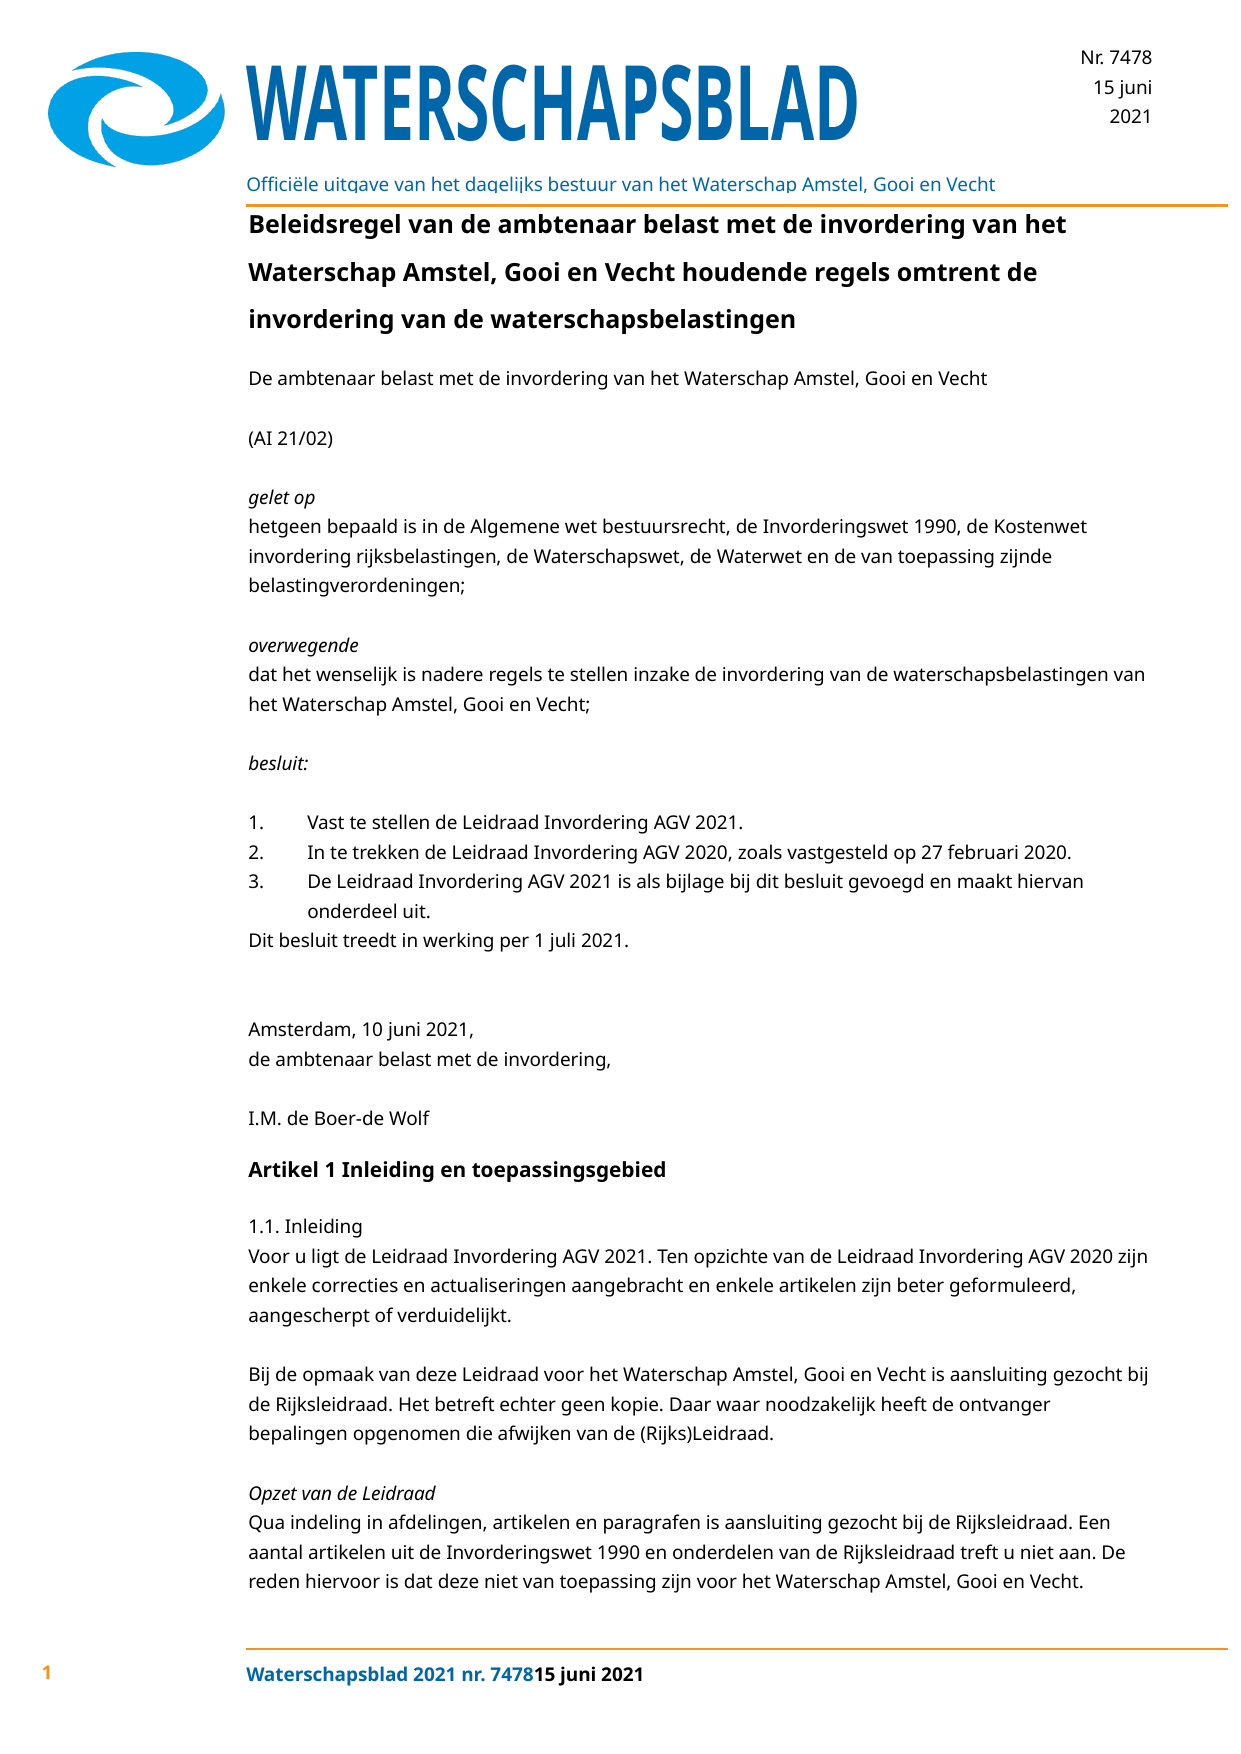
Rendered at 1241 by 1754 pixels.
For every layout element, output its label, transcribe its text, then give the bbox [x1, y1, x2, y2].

picture [41, 47, 231, 172]
text (AI 21/02) [248, 425, 1152, 450]
text Bij de opmaak van deze Leidraad voor het Waterschap Amstel, Gooi en Vecht is aansluiting gezocht bij de Rijksleidraad. Het betreft echter geen kopie. Daar waar noodzakelijk heeft de ontvanger bepalingen opgenomen die afwijken van de (Rijks)Leidraad. [248, 1361, 1152, 1446]
text gelet op [248, 484, 1152, 509]
text Artikel 1 Inleiding en toepassingsgebied [248, 1156, 1152, 1184]
text Dit besluit treedt in werking per 1 juli 2021. [248, 928, 1152, 953]
text de ambtenaar belast met de invordering, [248, 1046, 1152, 1072]
text Qua indeling in afdelingen, artikelen en paragrafen is aansluiting gezocht bij de Rijksleidraad. Een aantal artikelen uit de Invorderingswet 1990 en onderdelen van de Rijksleidraad treft u niet aan. De reden hiervoor is dat deze niet van toepassing zijn voor het Waterschap Amstel, Gooi en Vecht. [248, 1509, 1152, 1594]
text Amsterdam, 10 juni 2021, [248, 1016, 1152, 1042]
text besluit: [248, 750, 1152, 776]
text De ambtenaar belast met de invordering van het Waterschap Amstel, Gooi en Vecht [248, 366, 1152, 391]
text dat het wenselijk is nadere regels te stellen inzake de invordering van de waterschapsbelastingen van het Waterschap Amstel, Gooi en Vecht; [248, 661, 1152, 717]
list Vast te stellen de Leidraad Invordering AGV 2021. [248, 809, 1152, 835]
text Voor u ligt de Leidraad Invordering AGV 2021. Ten opzichte van de Leidraad Invordering AGV 2020 zijn enkele correcties en actualiseringen aangebracht en enkele artikelen zijn beter geformuleerd, aangescherpt of verduidelijkt. [248, 1243, 1152, 1328]
list De Leidraad Invordering AGV 2021 is als bijlage bij dit besluit gevoegd en maakt hiervan onderdeel uit. [248, 868, 1152, 924]
text overwegende [248, 632, 1152, 657]
text 1.1. Inleiding [248, 1213, 1152, 1239]
text Opzet van de Leidraad [248, 1480, 1152, 1506]
text Beleidsregel van de ambtenaar belast met de invordering van het Waterschap Amstel, Gooi en Vecht houdende regels omtrent de invordering van de waterschapsbelastingen [248, 207, 1152, 336]
list In te trekken de Leidraad Invordering AGV 2020, zoals vastgesteld op 27 februari 2020. [248, 839, 1152, 864]
text I.M. de Boer-de Wolf [248, 1105, 1152, 1131]
text hetgeen bepaald is in de Algemene wet bestuursrecht, de Invorderingswet 1990, de Kostenwet invordering rijksbelastingen, de Waterschapswet, de Waterwet en de van toepassing zijnde belastingverordeningen; [248, 513, 1152, 598]
